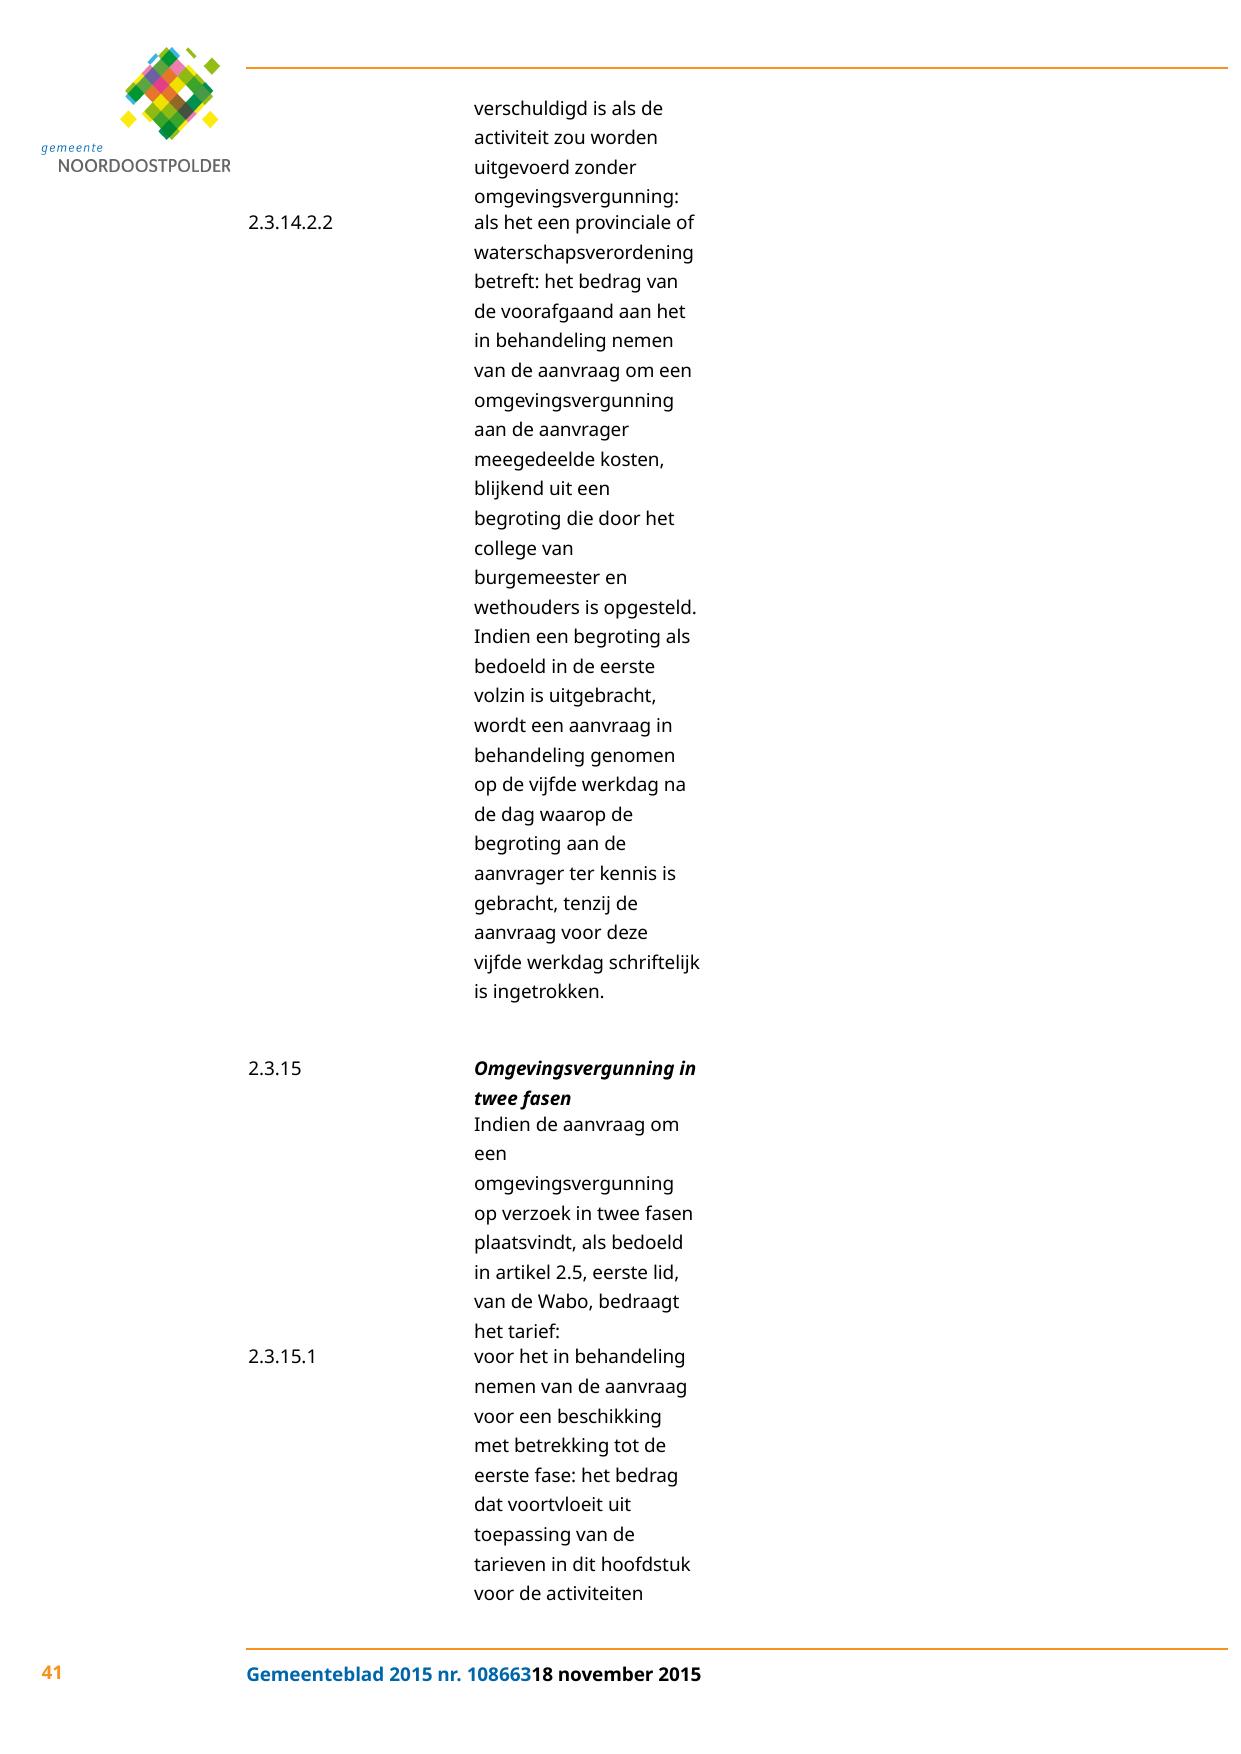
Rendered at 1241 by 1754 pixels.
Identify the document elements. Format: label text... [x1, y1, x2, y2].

table_cell [926, 209, 1152, 1004]
table_cell [700, 1344, 926, 1606]
table_cell [248, 95, 474, 209]
table_header 2.3.15 [248, 1056, 474, 1111]
table_cell als het een provinciale of waterschapsverordening betreft: het bedrag van de voorafgaand aan het in behandeling nemen van de aanvraag om een omgevingsvergunning aan de aanvrager meegedeelde kosten, blijkend uit een begroting die door het college van burgemeester en wethouders is opgesteld. Indien een begroting als bedoeld in de eerste volzin is uitgebracht, wordt een aanvraag in behandeling genomen op de vijfde werkdag na de dag waarop de begroting aan de aanvrager ter kennis is gebracht, tenzij de aanvraag voor deze vijfde werkdag schriftelijk is ingetrokken. [474, 209, 700, 1004]
table_header [926, 1056, 1152, 1111]
table_cell Indien de aanvraag om een omgevingsvergunning op verzoek in twee fasen plaatsvindt, als bedoeld in artikel 2.5, eerste lid, van de Wabo, bedraagt het tarief: [474, 1111, 700, 1344]
table_cell [700, 1111, 926, 1344]
table_cell [926, 95, 1152, 209]
table_cell verschuldigd is als de activiteit zou worden uitgevoerd zonder omgevingsvergunning: [474, 95, 700, 209]
picture [41, 47, 231, 172]
table_cell 2.3.15.1 [248, 1344, 474, 1606]
table_header Omgevingsvergunning in twee fasen [474, 1056, 700, 1111]
table_cell [926, 1111, 1152, 1344]
table_cell [926, 1344, 1152, 1606]
table_header [700, 1056, 926, 1111]
table_cell [700, 95, 926, 209]
table_cell voor het in behandeling nemen van de aanvraag voor een beschikking met betrekking tot de eerste fase: het bedrag dat voortvloeit uit toepassing van de tarieven in dit hoofdstuk voor de activiteiten [474, 1344, 700, 1606]
table_cell [700, 209, 926, 1004]
table_cell [248, 1111, 474, 1344]
table_cell 2.3.14.2.2 [248, 209, 474, 1004]
